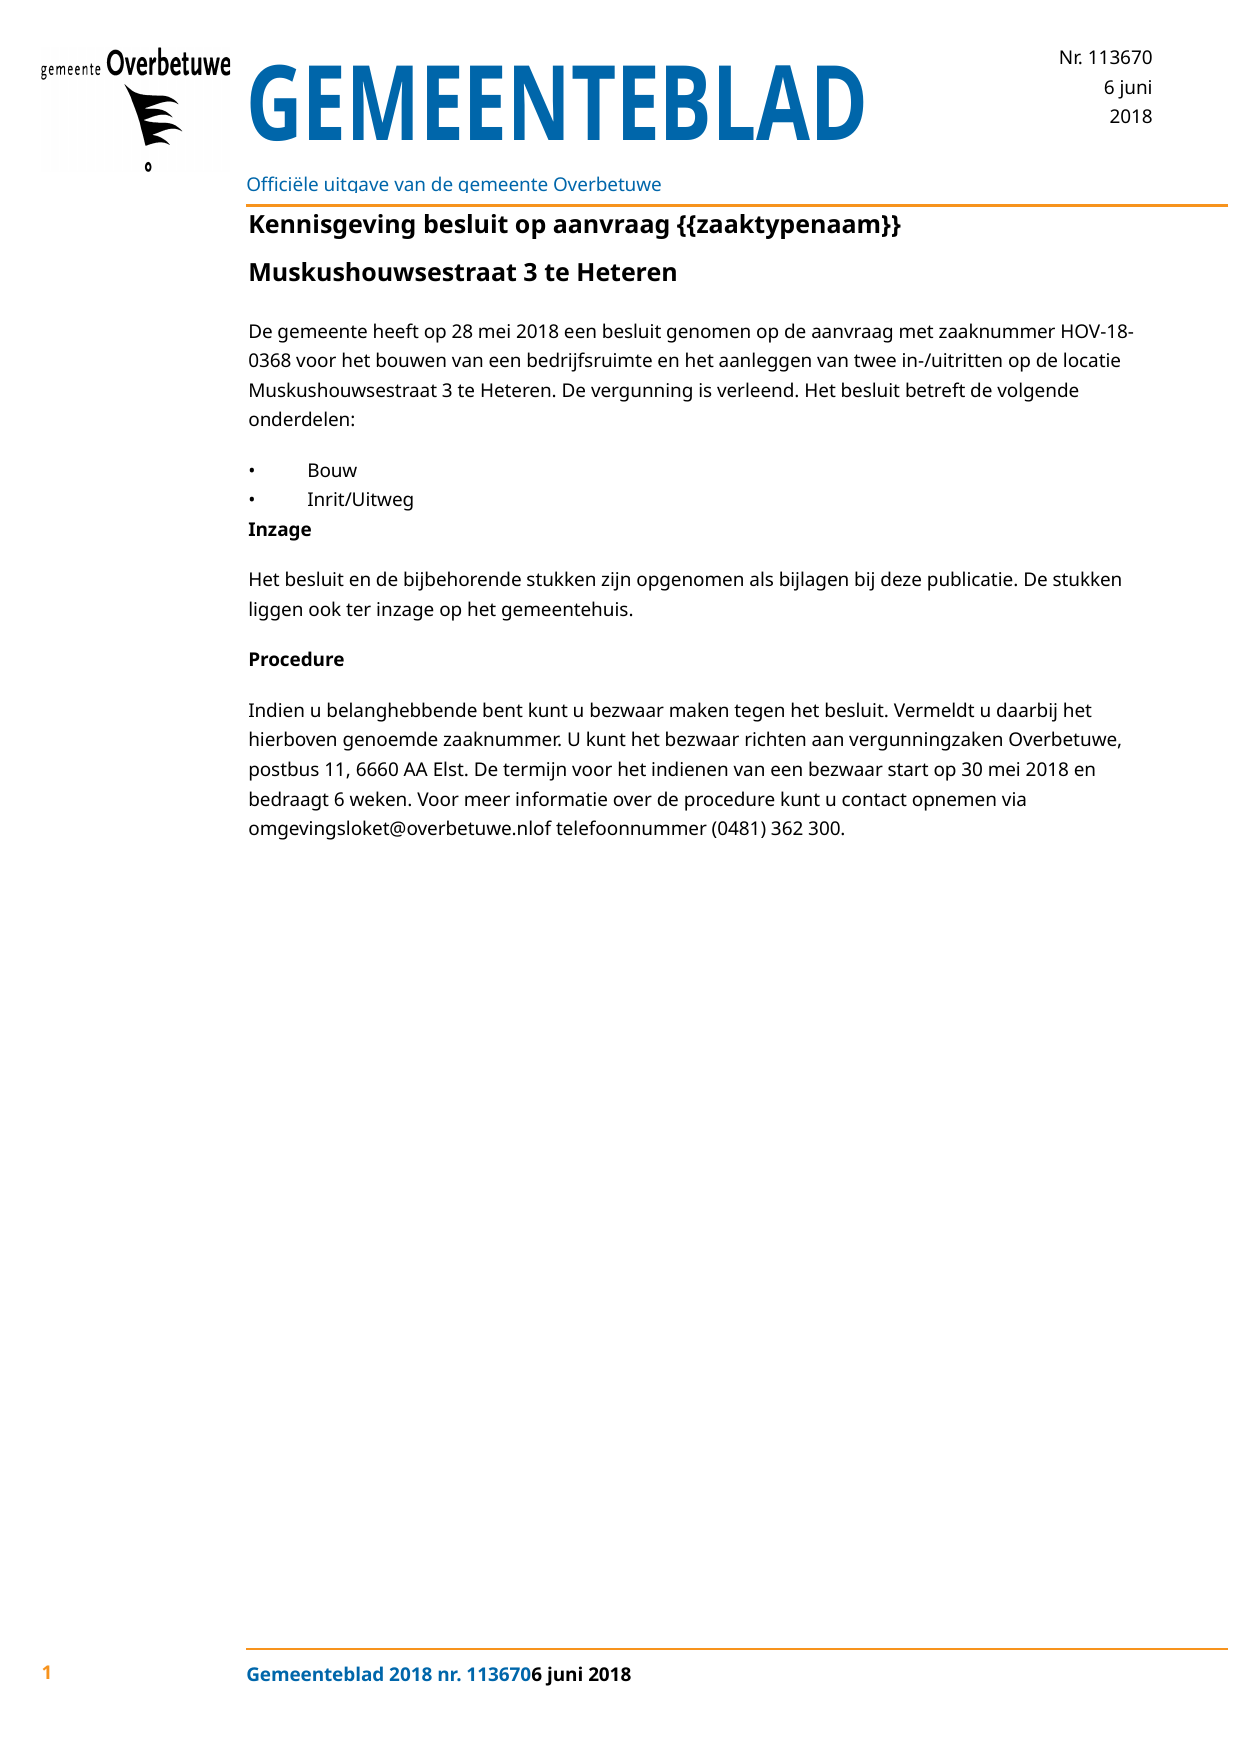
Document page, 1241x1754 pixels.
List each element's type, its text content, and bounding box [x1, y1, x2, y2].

list Bouw [248, 457, 1152, 483]
text Indien u belanghebbende bent kunt u bezwaar maken tegen het besluit. Vermeldt u daarbij het hierboven genoemde zaaknummer. U kunt het bezwaar richten aan vergunningzaken Overbetuwe, postbus 11, 6660 AA Elst. De termijn voor het indienen van een bezwaar start op 30 mei 2018 en bedraagt 6 weken. Voor meer informatie over de procedure kunt u contact opnemen via omgevingsloket@overbetuwe.nlof telefoonnummer (0481) 362 300. [248, 697, 1152, 841]
text Procedure [248, 647, 1152, 672]
list Inrit/Uitweg [248, 487, 1152, 512]
text Het besluit en de bijbehorende stukken zijn opgenomen als bijlagen bij deze publicatie. De stukken liggen ook ter inzage op het gemeentehuis. [248, 567, 1152, 622]
picture [41, 47, 231, 172]
text Kennisgeving besluit op aanvraag {{zaaktypenaam}} Muskushouwsestraat 3 te Heteren [248, 207, 1152, 288]
text Inzage [248, 516, 1152, 542]
text De gemeente heeft op 28 mei 2018 een besluit genomen op de aanvraag met zaaknummer HOV-18-0368 voor het bouwen van een bedrijfsruimte en het aanleggen van twee in-/uitritten op de locatie Muskushouwsestraat 3 te Heteren. De vergunning is verleend. Het besluit betreft de volgende onderdelen: [248, 318, 1152, 432]
